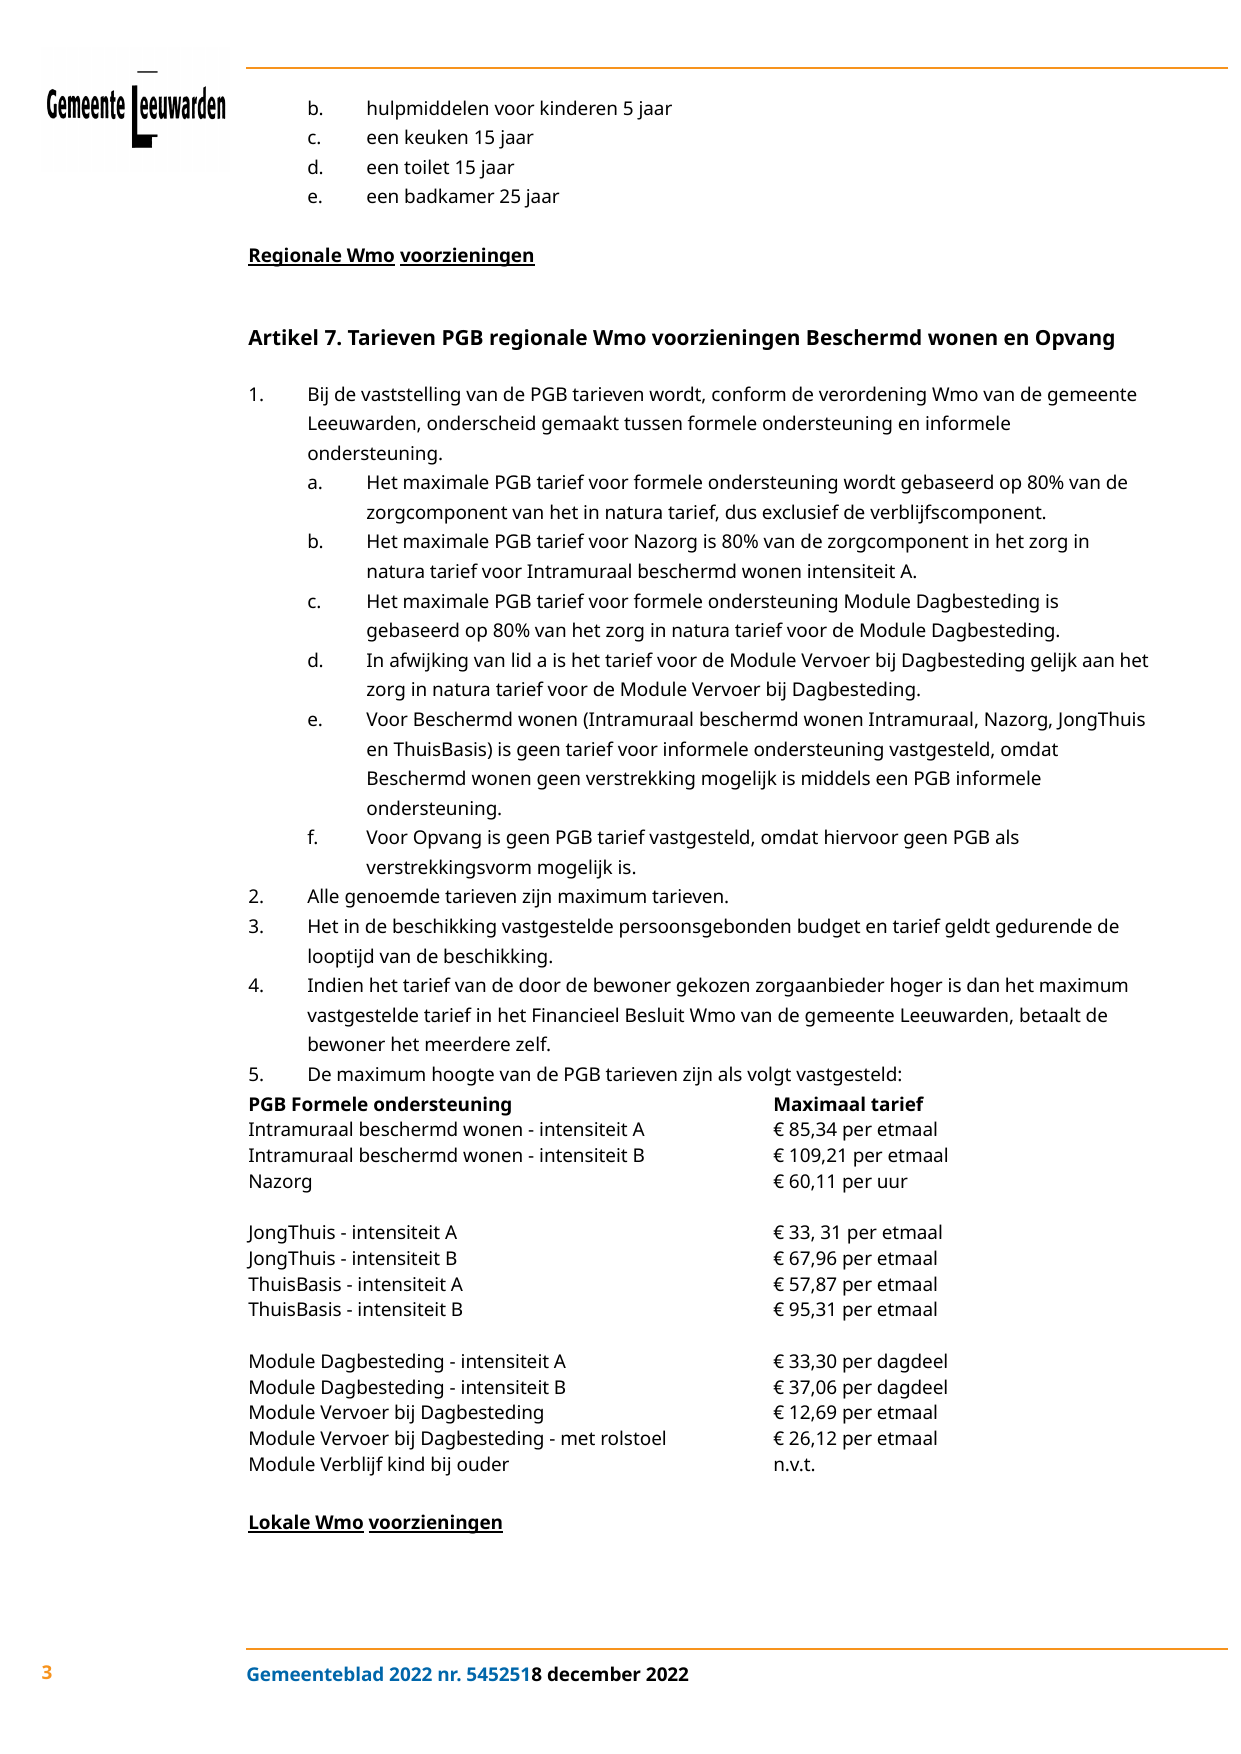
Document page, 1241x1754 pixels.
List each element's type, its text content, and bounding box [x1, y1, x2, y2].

list Bij de vaststelling van de PGB tarieven wordt, conform de verordening Wmo van de gemeente Leeuwarden, onderscheid gemaakt tussen formele ondersteuning en informele ondersteuning. [248, 381, 1152, 466]
table_cell ThuisBasis - intensiteit A [248, 1271, 773, 1297]
table_cell € 33,30 per dagdeel [773, 1348, 1152, 1374]
table_cell [248, 1194, 773, 1219]
table_cell JongThuis - intensiteit B [248, 1245, 773, 1271]
list Het maximale PGB tarief voor Nazorg is 80% van de zorgcomponent in het zorg in natura tarief voor Intramuraal beschermd wonen intensiteit A. [307, 529, 1152, 584]
list een badkamer 25 jaar [307, 183, 1152, 209]
list In afwijking van lid a is het tarief voor de Module Vervoer bij Dagbesteding gelijk aan het zorg in natura tarief voor de Module Vervoer bij Dagbesteding. [307, 647, 1152, 702]
list Indien het tarief van de door de bewoner gekozen zorgaanbieder hoger is dan het maximum vastgestelde tarief in het Financieel Besluit Wmo van de gemeente Leeuwarden, betaalt de bewoner het meerdere zelf. [248, 972, 1152, 1057]
text Regionale Wmo voorzieningen [248, 243, 1152, 268]
table_cell € 12,69 per etmaal [773, 1400, 1152, 1425]
table_cell [248, 1323, 773, 1348]
table_cell Module Dagbesteding - intensiteit B [248, 1374, 773, 1399]
table_cell Module Vervoer bij Dagbesteding - met rolstoel [248, 1425, 773, 1451]
table_header PGB Formele ondersteuning [248, 1091, 773, 1117]
table_cell Module Dagbesteding - intensiteit A [248, 1348, 773, 1374]
table_cell Intramuraal beschermd wonen - intensiteit B [248, 1142, 773, 1168]
picture [41, 47, 231, 172]
list een keuken 15 jaar [307, 124, 1152, 150]
table_cell Nazorg [248, 1168, 773, 1194]
table_header Maximaal tarief [773, 1091, 1152, 1117]
table_cell Module Vervoer bij Dagbesteding [248, 1400, 773, 1425]
table_cell € 60,11 per uur [773, 1168, 1152, 1194]
table_cell € 26,12 per etmaal [773, 1425, 1152, 1451]
table_cell € 33, 31 per etmaal [773, 1220, 1152, 1245]
list hulpmiddelen voor kinderen 5 jaar [307, 95, 1152, 121]
table_cell [773, 1323, 1152, 1348]
list Voor Beschermd wonen (Intramuraal beschermd wonen Intramuraal, Nazorg, JongThuis en ThuisBasis) is geen tarief voor informele ondersteuning vastgesteld, omdat Beschermd wonen geen verstrekking mogelijk is middels een PGB informele ondersteuning. [307, 706, 1152, 821]
list Het maximale PGB tarief voor formele ondersteuning wordt gebaseerd op 80% van de zorgcomponent van het in natura tarief, dus exclusief de verblijfscomponent. [307, 469, 1152, 525]
table_cell JongThuis - intensiteit A [248, 1220, 773, 1245]
table_cell Intramuraal beschermd wonen - intensiteit A [248, 1117, 773, 1142]
list Alle genoemde tarieven zijn maximum tarieven. [248, 884, 1152, 909]
table_cell [773, 1194, 1152, 1219]
table_cell € 85,34 per etmaal [773, 1117, 1152, 1142]
list De maximum hoogte van de PGB tarieven zijn als volgt vastgesteld: [248, 1061, 1152, 1087]
list Het in de beschikking vastgestelde persoonsgebonden budget en tarief geldt gedurende de looptijd van de beschikking. [248, 913, 1152, 968]
text Lokale Wmo voorzieningen [248, 1509, 1152, 1535]
table_cell € 57,87 per etmaal [773, 1271, 1152, 1297]
table_cell n.v.t. [773, 1451, 1152, 1477]
text Artikel 7. Tarieven PGB regionale Wmo voorzieningen Beschermd wonen en Opvang [248, 323, 1152, 351]
table_cell ThuisBasis - intensiteit B [248, 1297, 773, 1322]
list een toilet 15 jaar [307, 154, 1152, 180]
table_cell € 109,21 per etmaal [773, 1142, 1152, 1168]
table_cell € 67,96 per etmaal [773, 1245, 1152, 1271]
table_cell € 37,06 per dagdeel [773, 1374, 1152, 1399]
list Voor Opvang is geen PGB tarief vastgesteld, omdat hiervoor geen PGB als verstrekkingsvorm mogelijk is. [307, 824, 1152, 880]
table_cell € 95,31 per etmaal [773, 1297, 1152, 1322]
list Het maximale PGB tarief voor formele ondersteuning Module Dagbesteding is gebaseerd op 80% van het zorg in natura tarief voor de Module Dagbesteding. [307, 588, 1152, 643]
table_cell Module Verblijf kind bij ouder [248, 1451, 773, 1477]
